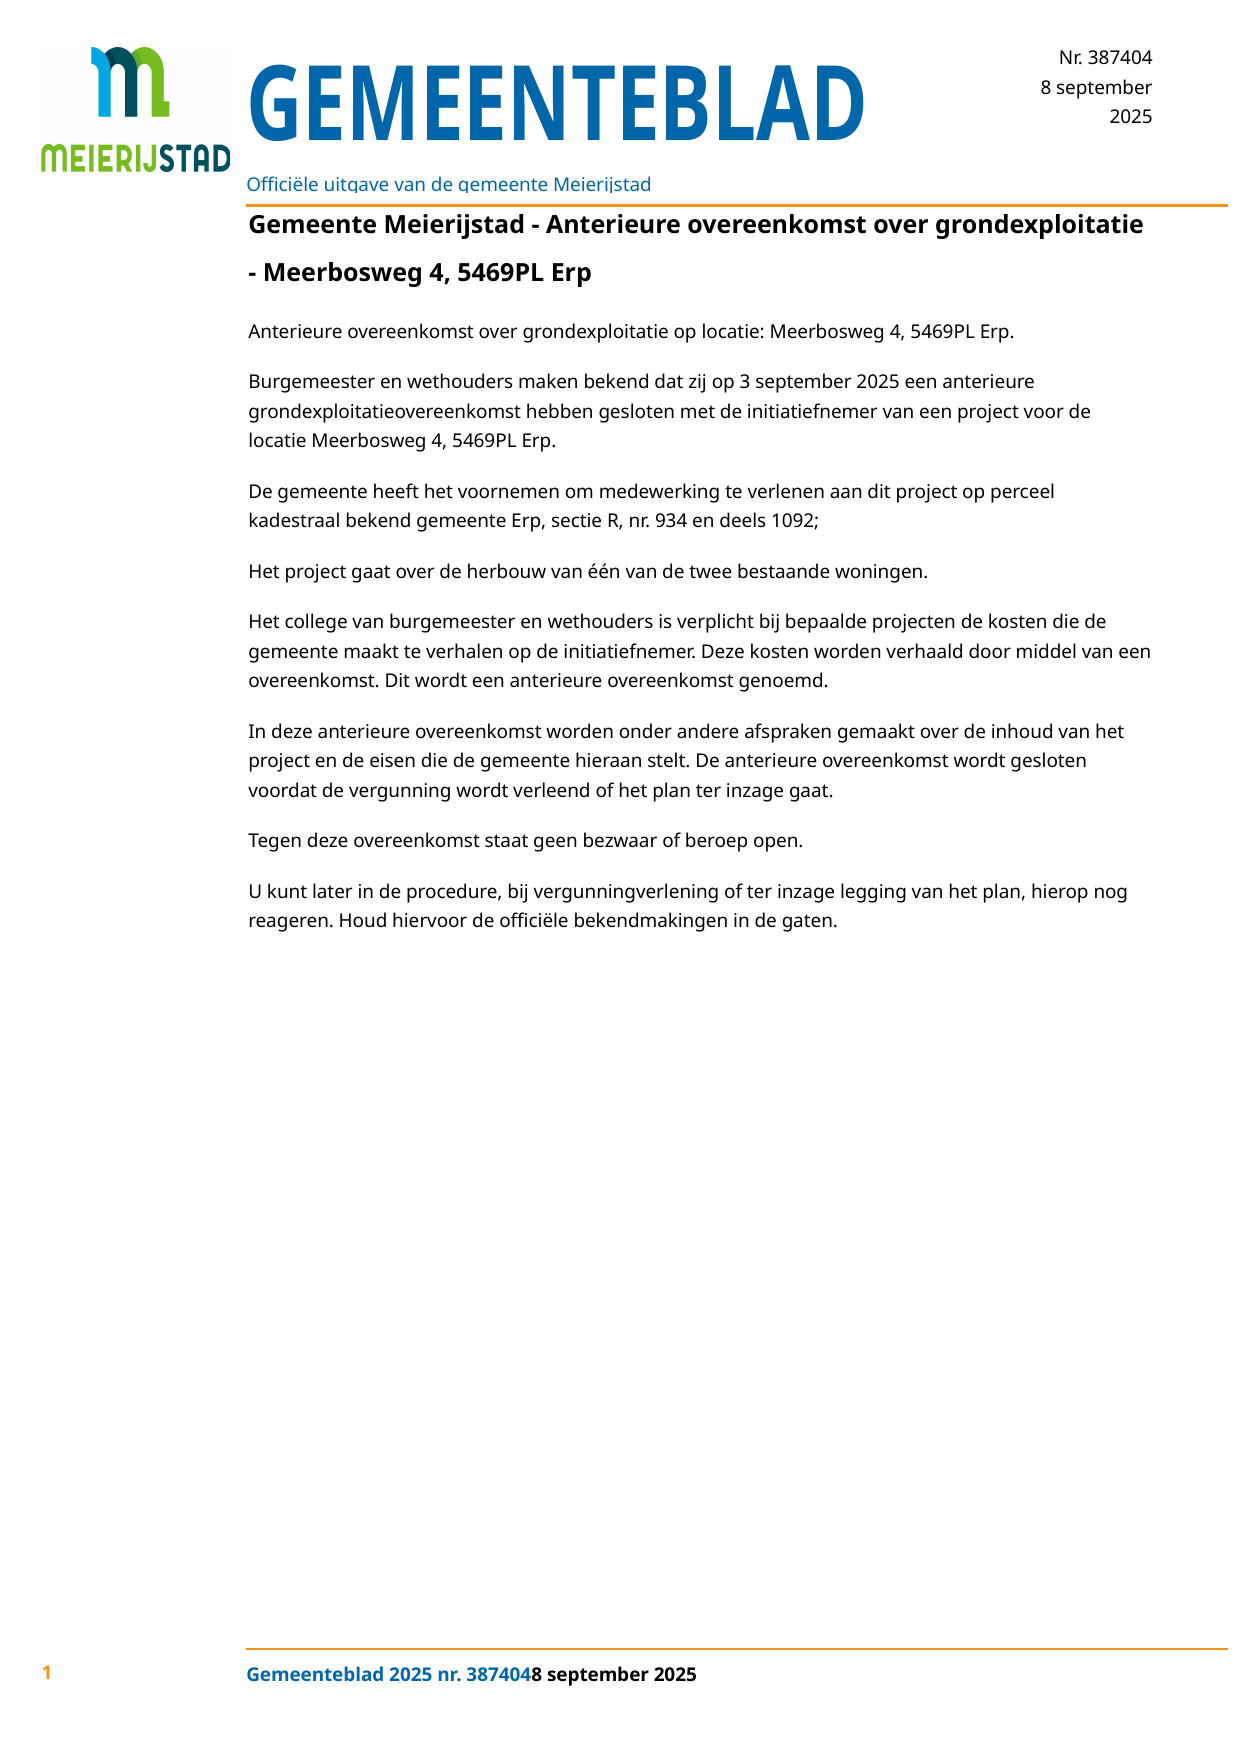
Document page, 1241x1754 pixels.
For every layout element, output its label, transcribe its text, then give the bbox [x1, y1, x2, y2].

text U kunt later in de procedure, bij vergunningverlening of ter inzage legging van het plan, hierop nog reageren. Houd hiervoor de officiële bekendmakingen in de gaten. [248, 878, 1152, 933]
text De gemeente heeft het voornemen om medewerking te verlenen aan dit project op perceel kadestraal bekend gemeente Erp, sectie R, nr. 934 en deels 1092; [248, 478, 1152, 533]
text Gemeente Meierijstad - Anterieure overeenkomst over grondexploitatie - Meerbosweg 4, 5469PL Erp [248, 207, 1152, 288]
text In deze anterieure overeenkomst worden onder andere afspraken gemaakt over de inhoud van het project en de eisen die de gemeente hieraan stelt. De anterieure overeenkomst wordt gesloten voordat de vergunning wordt verleend of het plan ter inzage gaat. [248, 718, 1152, 803]
text Tegen deze overeenkomst staat geen bezwaar of beroep open. [248, 827, 1152, 853]
picture [41, 47, 231, 172]
text Het project gaat over de herbouw van één van de twee bestaande woningen. [248, 558, 1152, 584]
text Anterieure overeenkomst over grondexploitatie op locatie: Meerbosweg 4, 5469PL Erp. [248, 318, 1152, 344]
text Het college van burgemeester en wethouders is verplicht bij bepaalde projecten de kosten die de gemeente maakt te verhalen op de initiatiefnemer. Deze kosten worden verhaald door middel van een overeenkomst. Dit wordt een anterieure overeenkomst genoemd. [248, 608, 1152, 693]
text Burgemeester en wethouders maken bekend dat zij op 3 september 2025 een anterieure grondexploitatieovereenkomst hebben gesloten met de initiatiefnemer van een project voor de locatie Meerbosweg 4, 5469PL Erp. [248, 368, 1152, 453]
